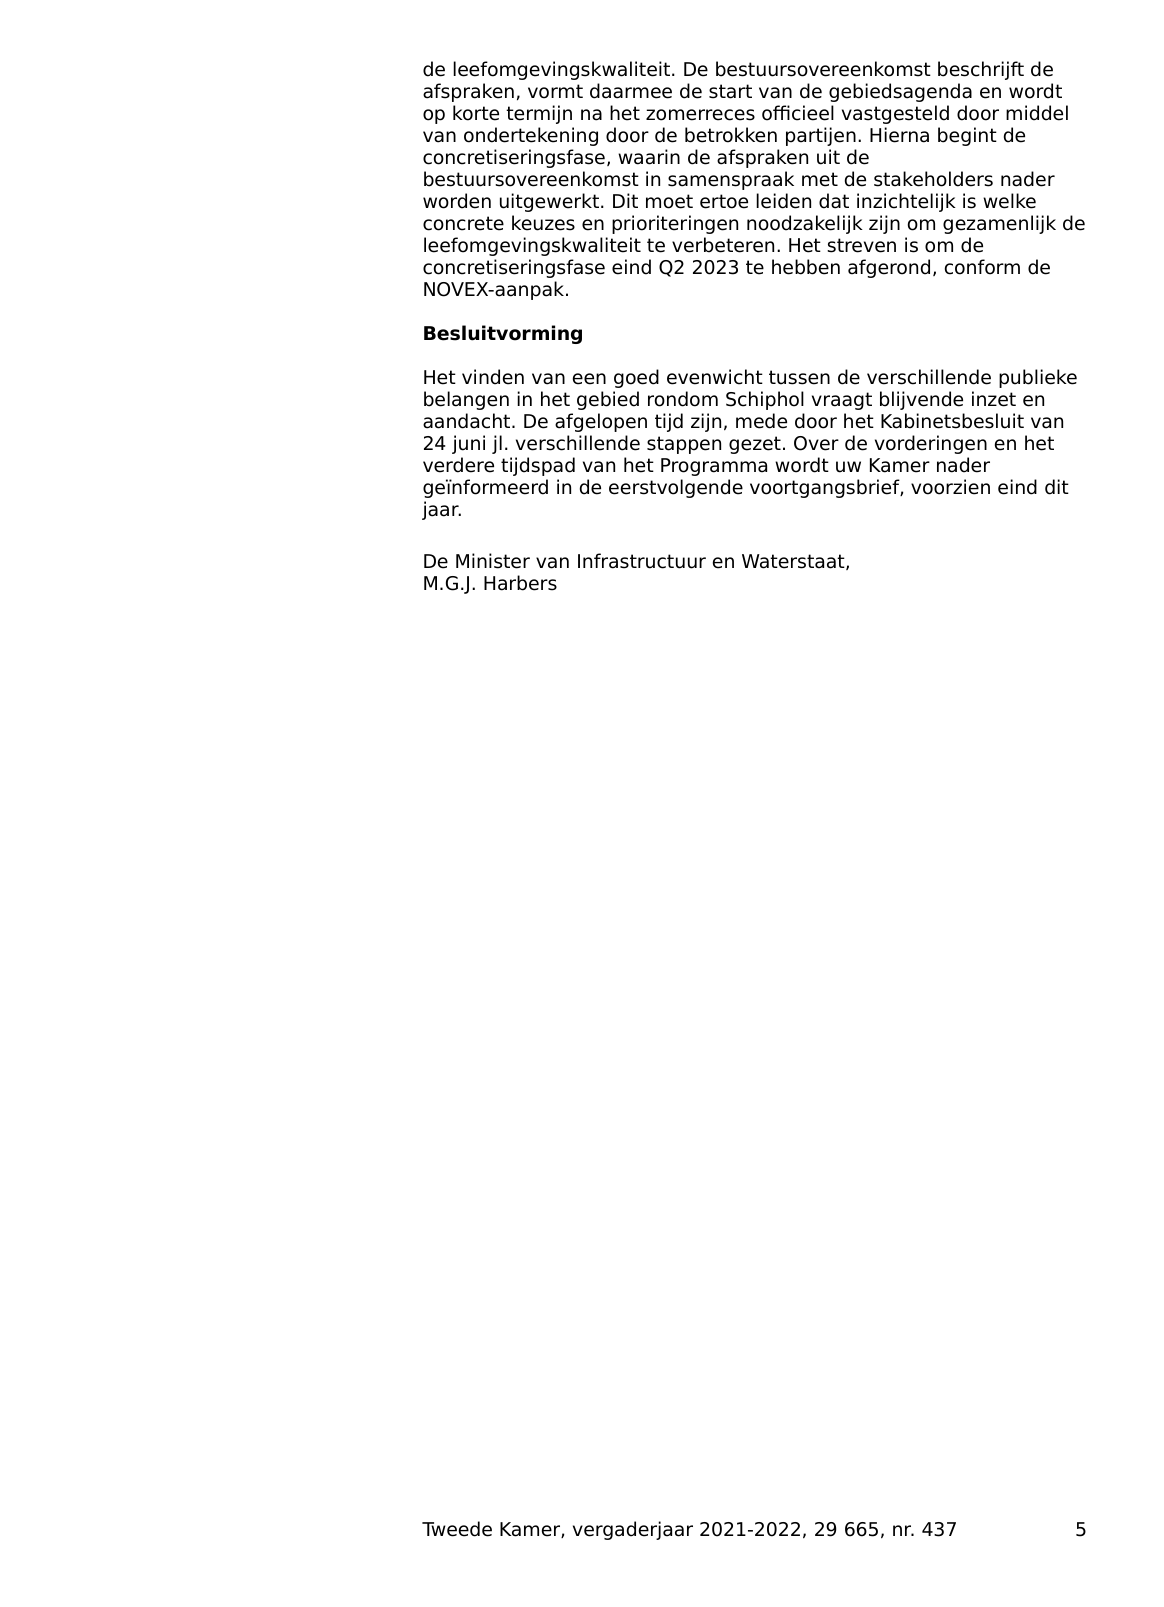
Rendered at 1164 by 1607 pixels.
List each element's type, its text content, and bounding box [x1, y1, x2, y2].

text Het vinden van een goed evenwicht tussen de verschillende publieke belangen in het gebied rondom Schiphol vraagt blijvende inzet en aandacht. De afgelopen tijd zijn, mede door het Kabinetsbesluit van 24 juni jl. verschillende stappen gezet. Over de vorderingen en het verdere tijdspad van het Programma wordt uw Kamer nader geïnformeerd in de eerstvolgende voortgangsbrief, voorzien eind dit jaar. [422, 367, 1087, 521]
subtitle Besluitvorming [422, 323, 1087, 345]
text de leefomgevingskwaliteit. De bestuursovereenkomst beschrijft de afspraken, vormt daarmee de start van de gebiedsagenda en wordt op korte termijn na het zomerreces officieel vastgesteld door middel van ondertekening door de betrokken partijen. Hierna begint de concretiseringsfase, waarin de afspraken uit de bestuursovereenkomst in samenspraak met de stakeholders nader worden uitgewerkt. Dit moet ertoe leiden dat inzichtelijk is welke concrete keuzes en prioriteringen noodzakelijk zijn om gezamenlijk de leefomgevingskwaliteit te verbeteren. Het streven is om de concretiseringsfase eind Q2 2023 te hebben afgerond, conform de NOVEX-aanpak. [422, 59, 1087, 301]
text De Minister van Infrastructuur en Waterstaat, M.G.J. Harbers [422, 551, 1087, 595]
